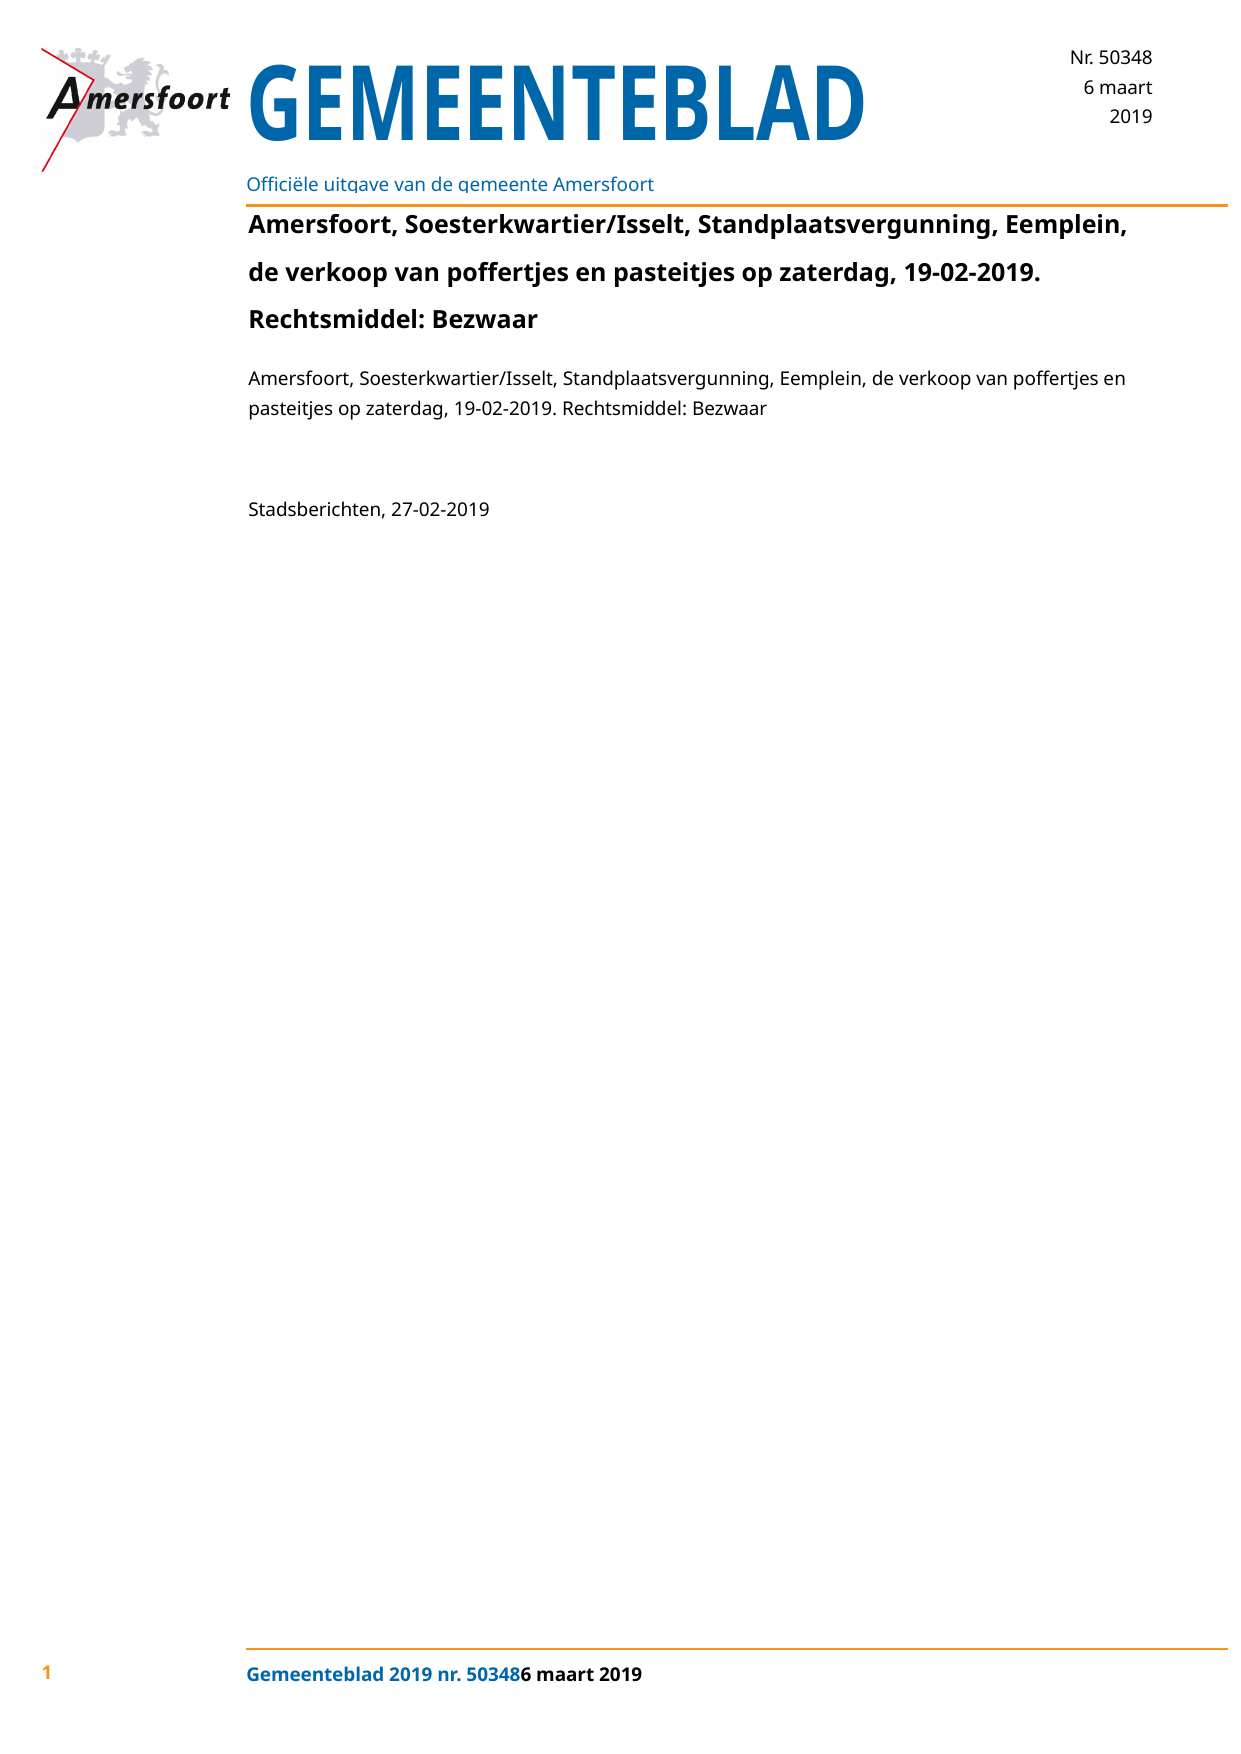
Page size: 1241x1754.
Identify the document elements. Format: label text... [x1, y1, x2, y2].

picture [41, 47, 231, 172]
text Amersfoort, Soesterkwartier/Isselt, Standplaatsvergunning, Eemplein, de verkoop van poffertjes en pasteitjes op zaterdag, 19-02-2019. Rechtsmiddel: Bezwaar [248, 366, 1152, 421]
text Amersfoort, Soesterkwartier/Isselt, Standplaatsvergunning, Eemplein, de verkoop van poffertjes en pasteitjes op zaterdag, 19-02-2019. Rechtsmiddel: Bezwaar [248, 207, 1152, 336]
text Stadsberichten, 27-02-2019 [248, 496, 1152, 522]
